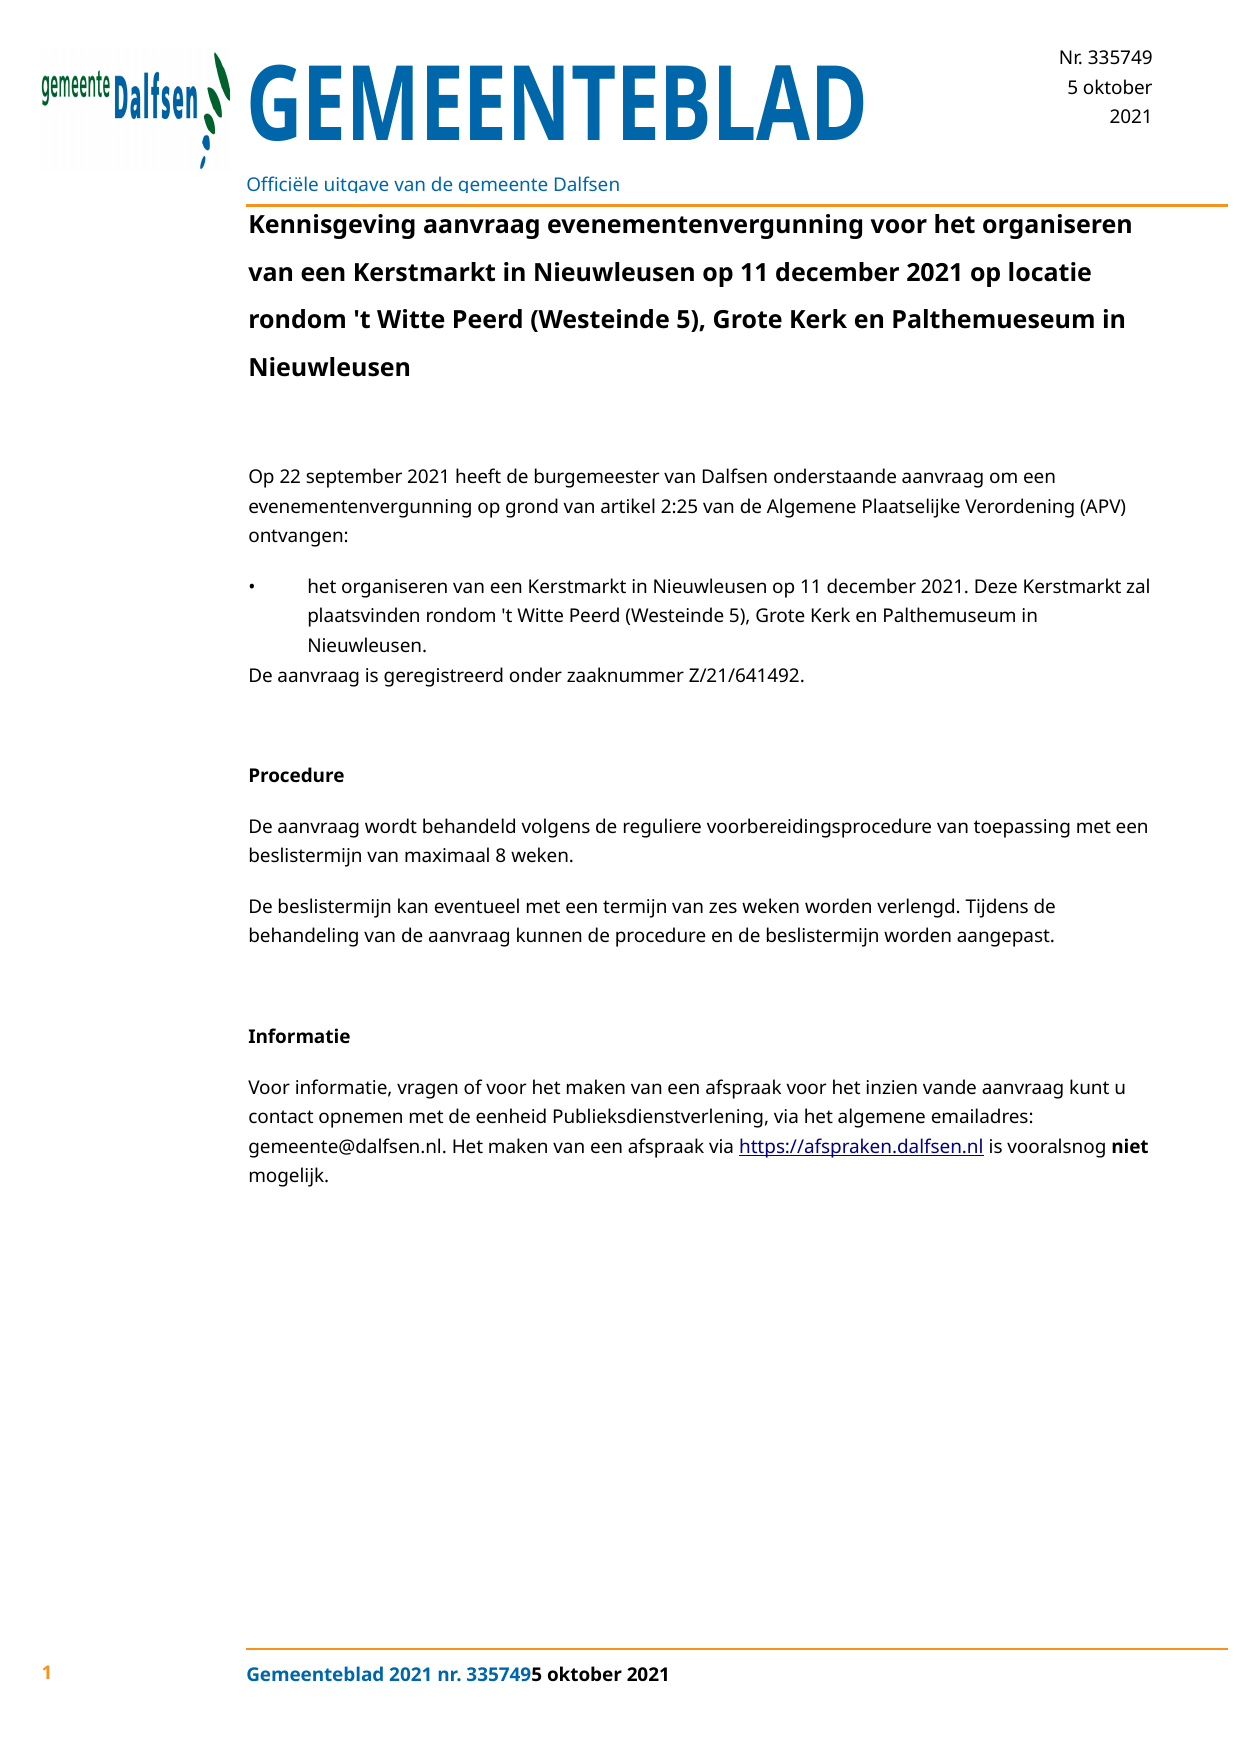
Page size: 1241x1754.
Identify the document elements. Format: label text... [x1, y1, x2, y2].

text Kennisgeving aanvraag evenementenvergunning voor het organiseren van een Kerstmarkt in Nieuwleusen op 11 december 2021 op locatie rondom 't Witte Peerd (Westeinde 5), Grote Kerk en Palthemueseum in Nieuwleusen [248, 207, 1152, 384]
text De aanvraag is geregistreerd onder zaaknummer Z/21/641492. [248, 662, 1152, 688]
picture [41, 47, 231, 172]
text Informatie [248, 1023, 1152, 1049]
text Voor informatie, vragen of voor het maken van een afspraak voor het inzien vande aanvraag kunt u contact opnemen met de eenheid Publieksdienstverlening, via het algemene emailadres: gemeente@dalfsen.nl. Het maken van een afspraak via https://afspraken.dalfsen.nl is vooralsnog niet mogelijk. [248, 1074, 1152, 1188]
text De aanvraag wordt behandeld volgens de reguliere voorbereidingsprocedure van toepassing met een beslistermijn van maximaal 8 weken. [248, 813, 1152, 868]
text Procedure [248, 763, 1152, 788]
text De beslistermijn kan eventueel met een termijn van zes weken worden verlengd. Tijdens de behandeling van de aanvraag kunnen de procedure en de beslistermijn worden aangepast. [248, 893, 1152, 948]
text Op 22 september 2021 heeft de burgemeester van Dalfsen onderstaande aanvraag om een evenementenvergunning op grond van artikel 2:25 van de Algemene Plaatselijke Verordening (APV) ontvangen: [248, 463, 1152, 548]
list het organiseren van een Kerstmarkt in Nieuwleusen op 11 december 2021. Deze Kerstmarkt zal plaatsvinden rondom 't Witte Peerd (Westeinde 5), Grote Kerk en Palthemuseum in Nieuwleusen. [248, 573, 1152, 658]
